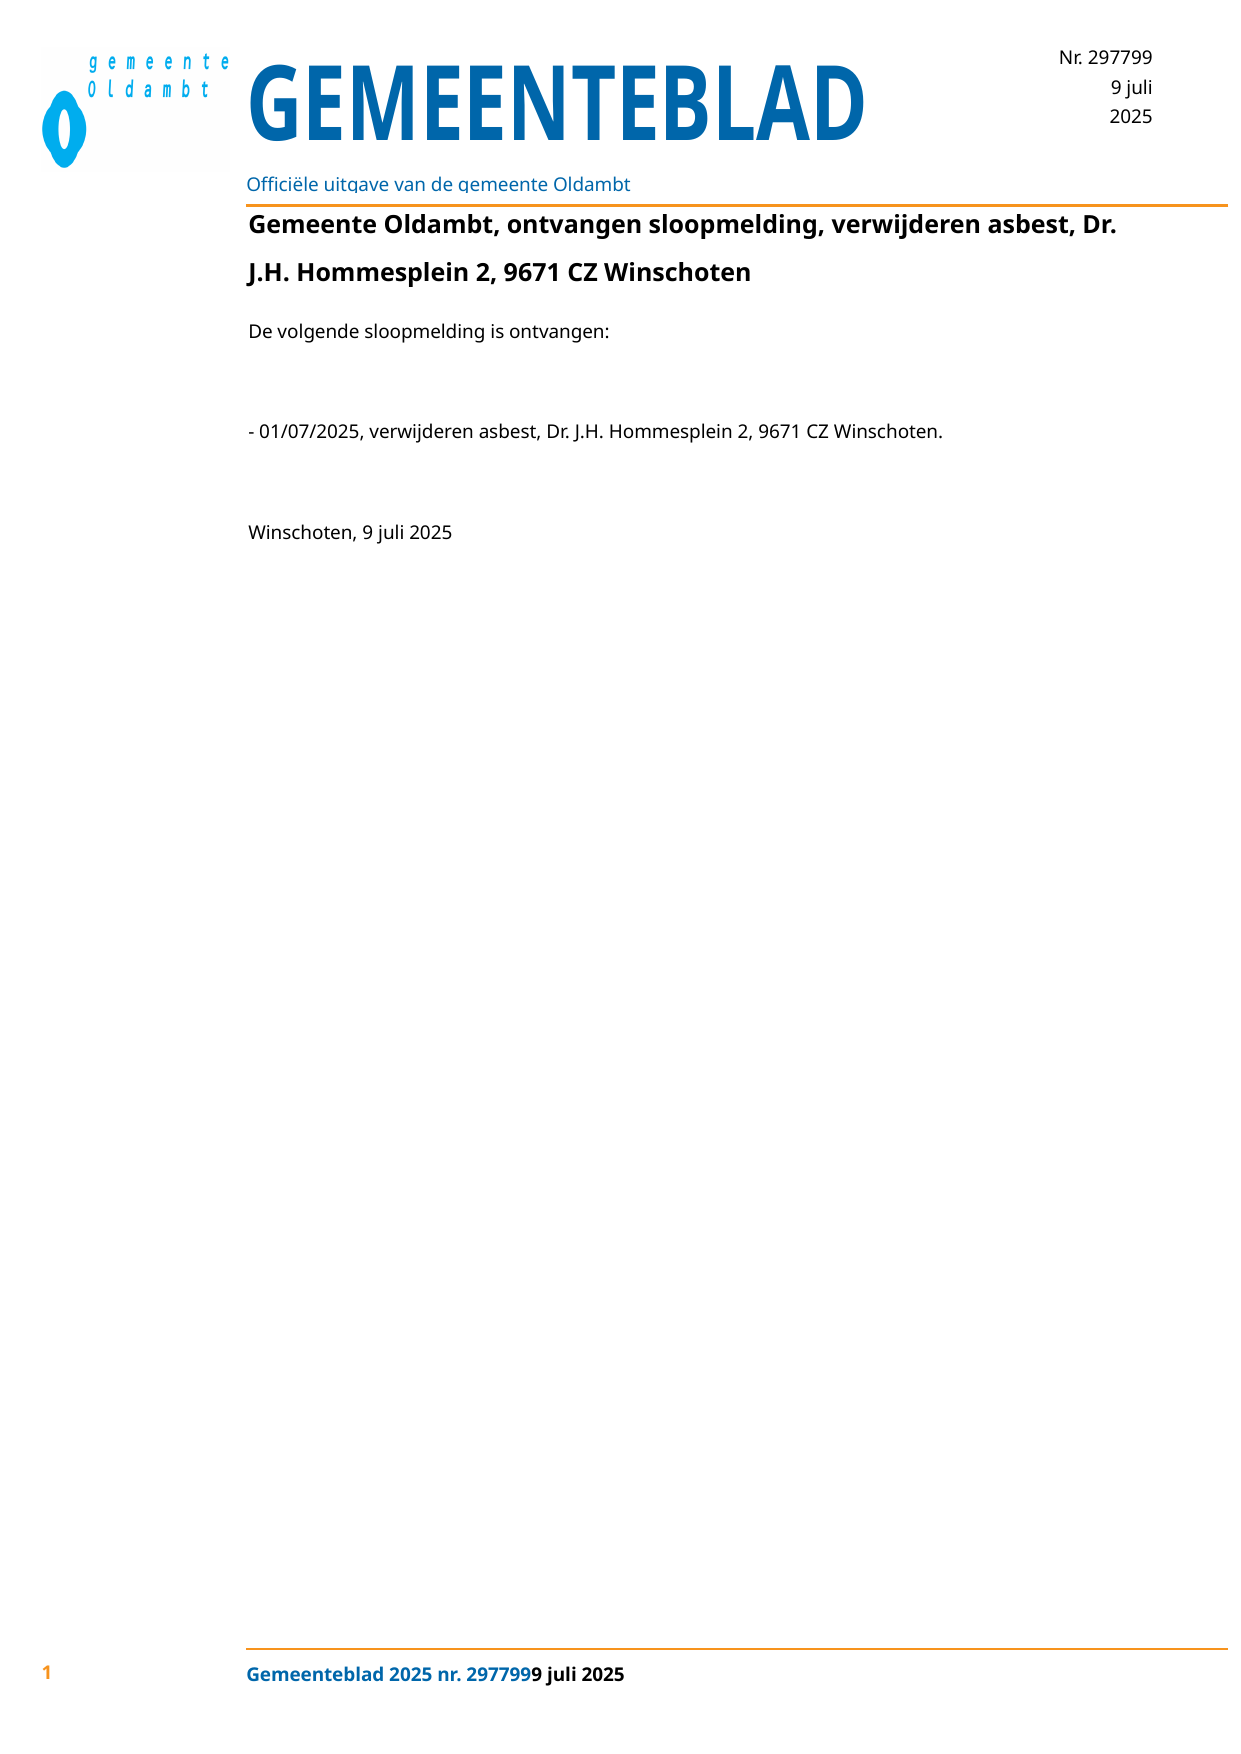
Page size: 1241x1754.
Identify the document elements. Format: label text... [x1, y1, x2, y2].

text Gemeente Oldambt, ontvangen sloopmelding, verwijderen asbest, Dr. J.H. Hommesplein 2, 9671 CZ Winschoten [248, 207, 1152, 288]
text - 01/07/2025, verwijderen asbest, Dr. J.H. Hommesplein 2, 9671 CZ Winschoten. [248, 419, 1152, 444]
text De volgende sloopmelding is ontvangen: [248, 318, 1152, 344]
text Winschoten, 9 juli 2025 [248, 519, 1152, 545]
picture [41, 47, 231, 172]
